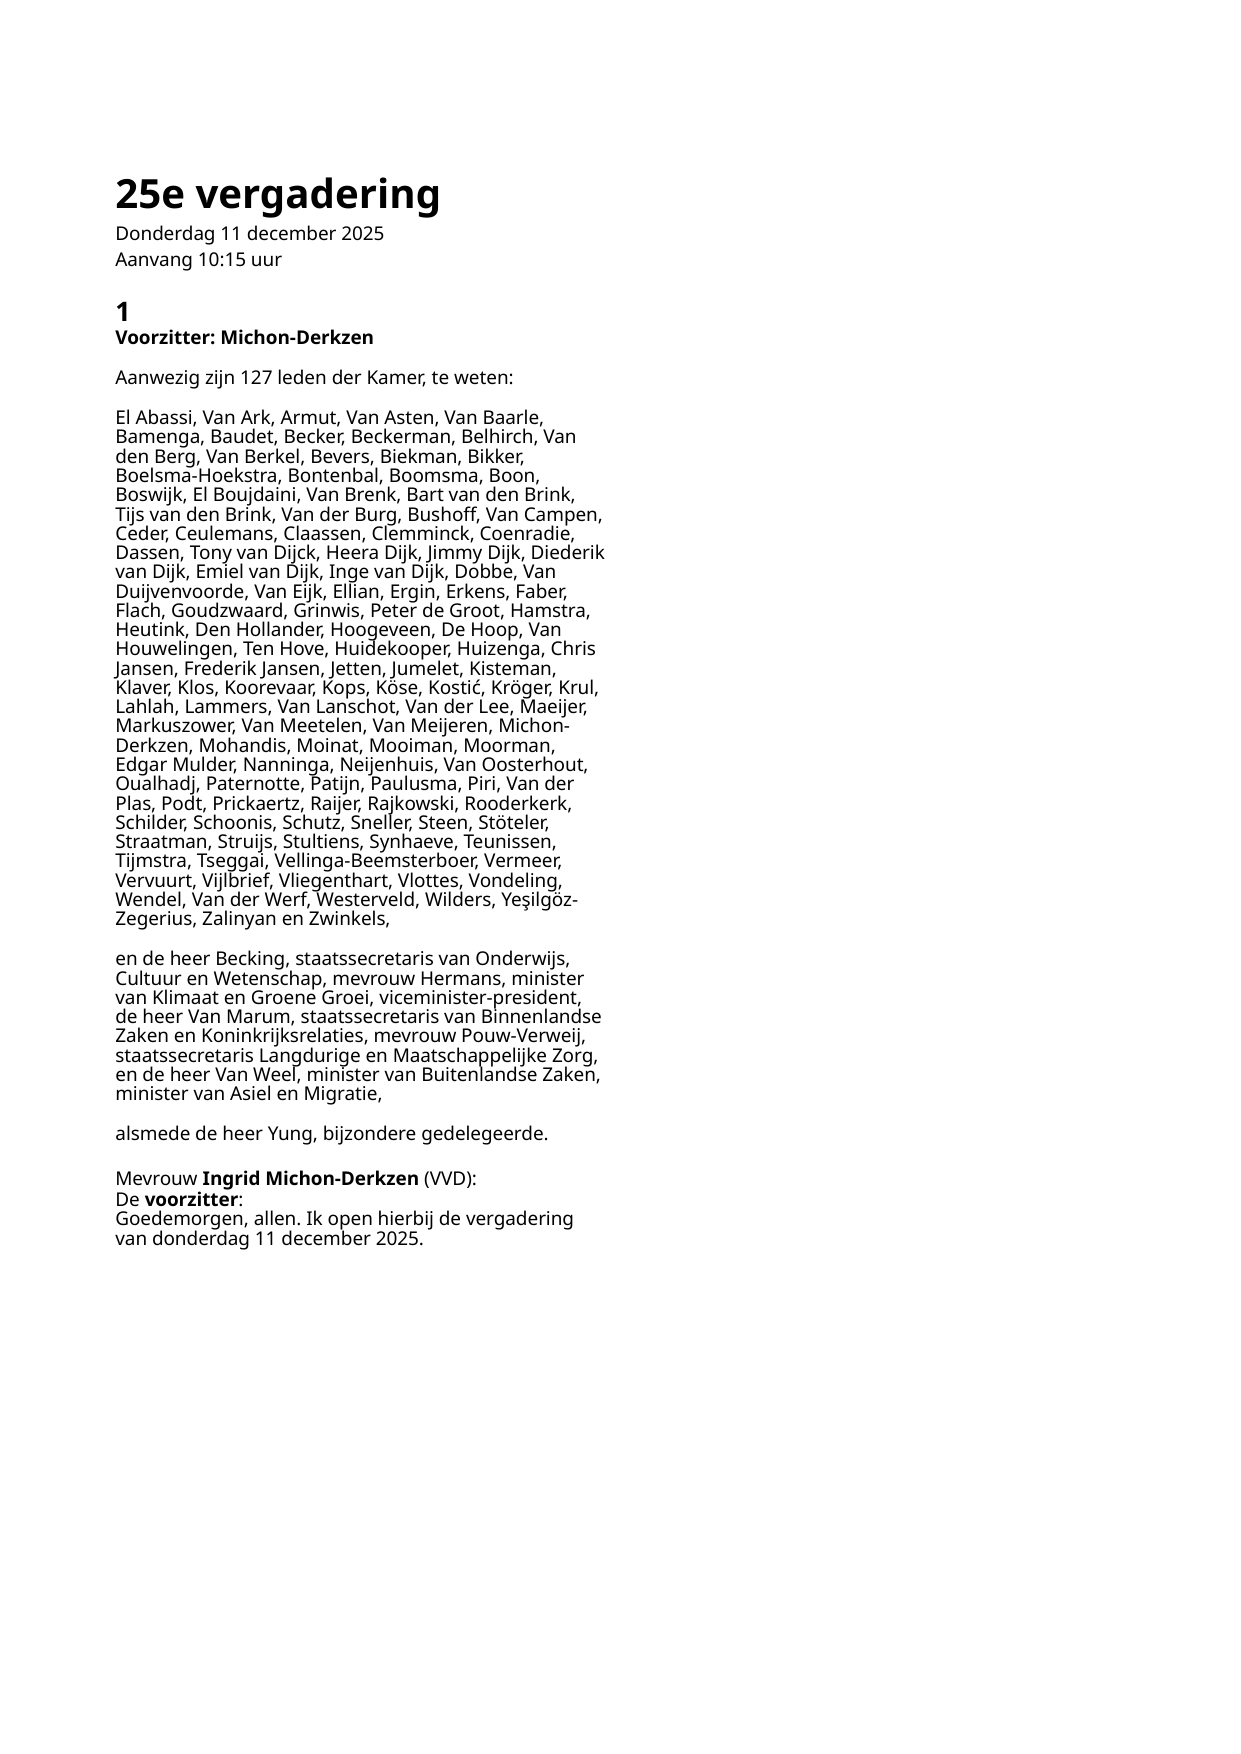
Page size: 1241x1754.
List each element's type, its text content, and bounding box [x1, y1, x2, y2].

text El Abassi, Van Ark, Armut, Van Asten, Van Baarle, Bamenga, Baudet, Becker, Beckerman, Belhirch, Van den Berg, Van Berkel, Bevers, Biekman, Bikker, Boelsma-Hoekstra, Bontenbal, Boomsma, Boon, Boswijk, El Boujdaini, Van Brenk, Bart van den Brink, Tijs van den Brink, Van der Burg, Bushoff, Van Campen, Ceder, Ceulemans, Claassen, Clemminck, Coenradie, Dassen, Tony van Dijck, Heera Dijk, Jimmy Dijk, Diederik van Dijk, Emiel van Dijk, Inge van Dijk, Dobbe, Van Duijvenvoorde, Van Eijk, Ellian, Ergin, Erkens, Faber, Flach, Goudzwaard, Grinwis, Peter de Groot, Hamstra, Heutink, Den Hollander, Hoogeveen, De Hoop, Van Houwelingen, Ten Hove, Huidekooper, Huizenga, Chris Jansen, Frederik Jansen, Jetten, Jumelet, Kisteman, Klaver, Klos, Koorevaar, Kops, Köse, Kostić, Kröger, Krul, Lahlah, Lammers, Van Lanschot, Van der Lee, Maeijer, Markuszower, Van Meetelen, Van Meijeren, Michon-Derkzen, Mohandis, Moinat, Mooiman, Moorman, Edgar Mulder, Nanninga, Neijenhuis, Van Oosterhout, Oualhadj, Paternotte, Patijn, Paulusma, Piri, Van der Plas, Podt, Prickaertz, Raijer, Rajkowski, Rooderkerk, Schilder, Schoonis, Schutz, Sneller, Steen, Stöteler, Straatman, Struijs, Stultiens, Synhaeve, Teunissen, Tijmstra, Tseggai, Vellinga-Beemsterboer, Vermeer, Vervuurt, Vijlbrief, Vliegenthart, Vlottes, Vondeling, Wendel, Van der Werf, Westerveld, Wilders, Yeşilgöz-Zegerius, Zalinyan en Zwinkels, [115, 409, 605, 929]
text alsmede de heer Yung, bijzondere gedelegeerde. [115, 1125, 605, 1144]
text Goedemorgen, allen. Ik open hierbij de vergadering van donderdag 11 december 2025. [115, 1210, 605, 1249]
text en de heer Becking, staatssecretaris van Onderwijs, Cultuur en Wetenschap, mevrouw Hermans, minister van Klimaat en Groene Groei, viceminister-president, de heer Van Marum, staatssecretaris van Binnenlandse Zaken en Koninkrijksrelaties, mevrouw Pouw-Verweij, staatssecretaris Langdurige en Maatschappelijke Zorg, en de heer Van Weel, minister van Buitenlandse Zaken, minister van Asiel en Migratie, [115, 950, 605, 1104]
text Mevrouw Ingrid Michon-Derkzen (VVD): [115, 1165, 605, 1191]
text Donderdag 11 december 2025 [115, 220, 605, 246]
text 25e vergadering [115, 165, 605, 220]
text Voorzitter: Michon-Derkzen [115, 329, 605, 348]
text Aanvang 10:15 uur [115, 246, 605, 272]
text De voorzitter: [115, 1191, 605, 1210]
text 1 [115, 292, 605, 329]
text Aanwezig zijn 127 leden der Kamer, te weten: [115, 369, 605, 388]
